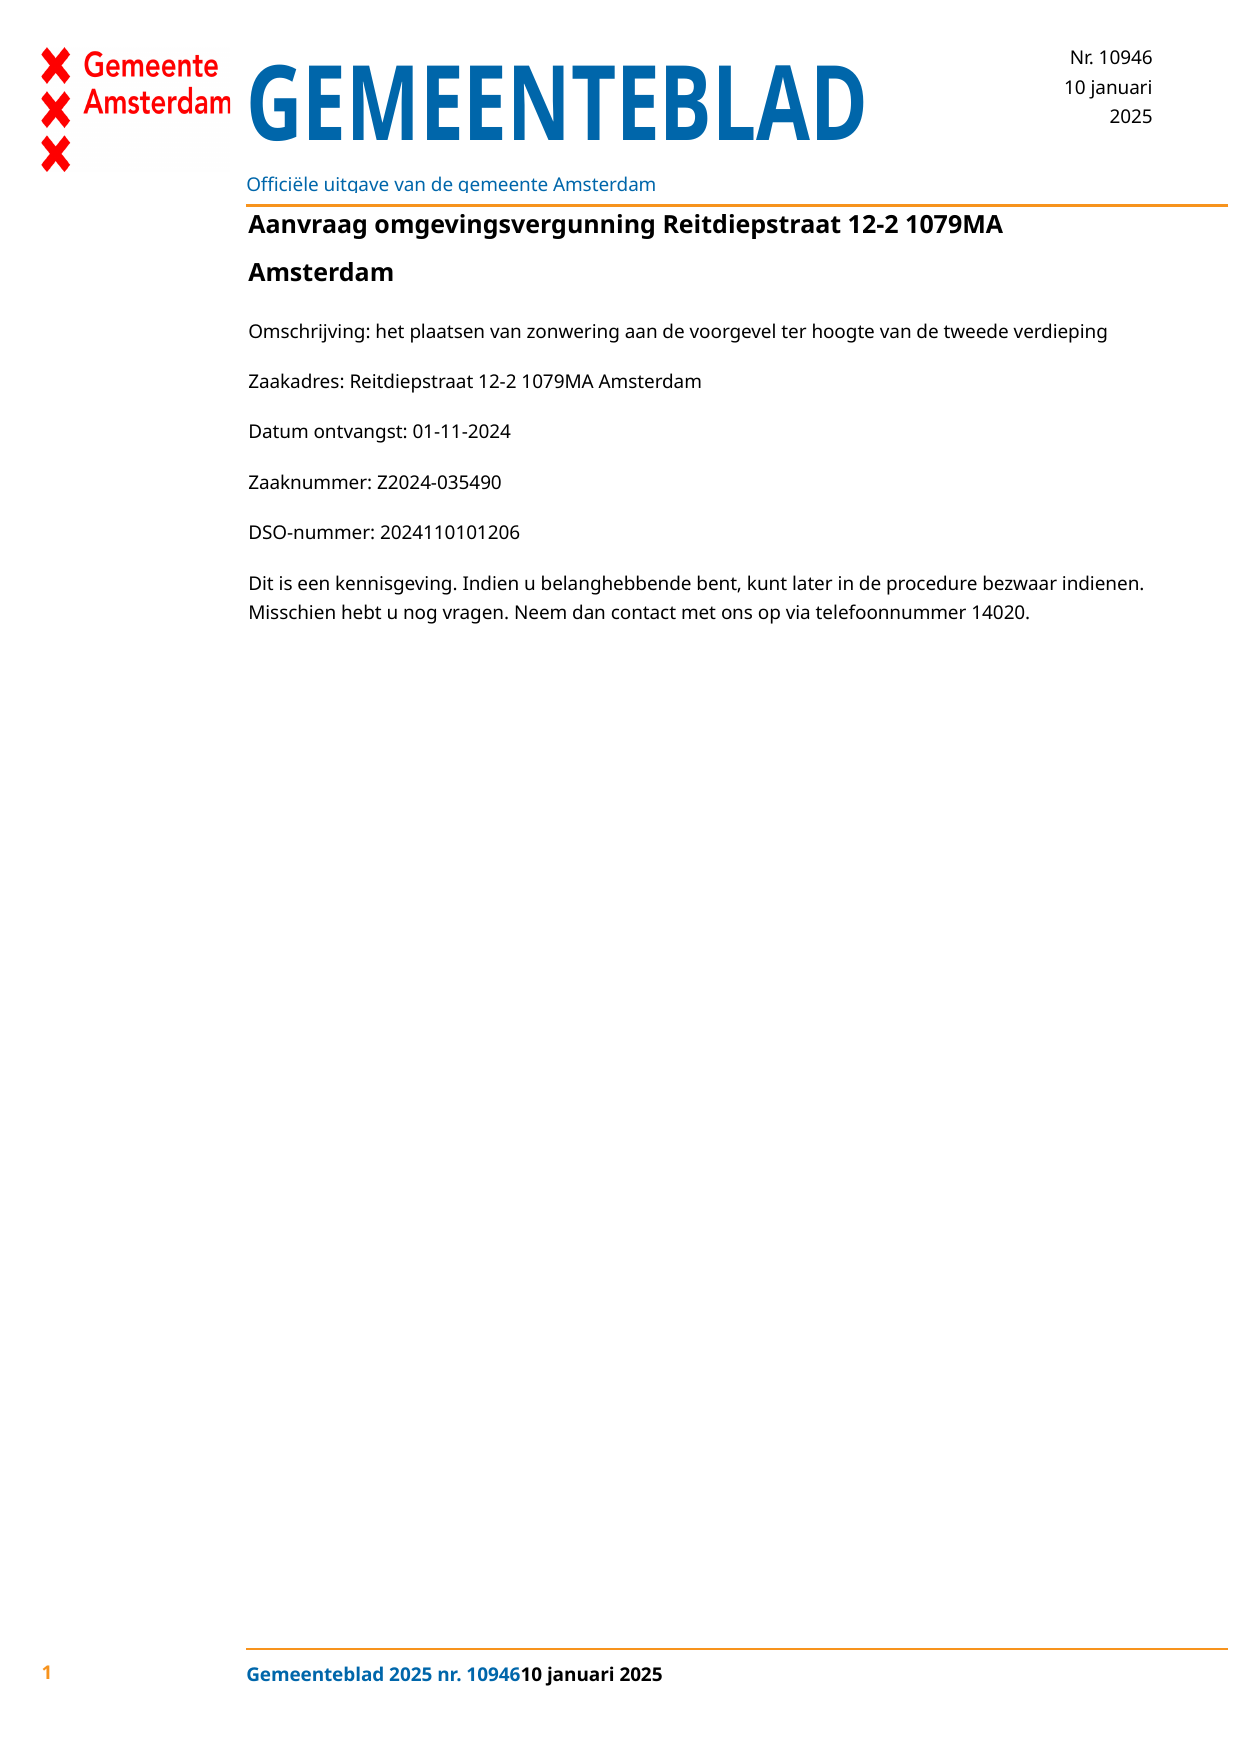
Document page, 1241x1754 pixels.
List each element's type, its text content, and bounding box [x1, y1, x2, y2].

text Zaaknummer: Z2024-035490 [248, 469, 1152, 495]
text Zaakadres: Reitdiepstraat 12-2 1079MA Amsterdam [248, 368, 1152, 394]
text Aanvraag omgevingsvergunning Reitdiepstraat 12-2 1079MA Amsterdam [248, 207, 1152, 288]
text Omschrijving: het plaatsen van zonwering aan de voorgevel ter hoogte van de tweede verdieping [248, 318, 1152, 344]
text Dit is een kennisgeving. Indien u belanghebbende bent, kunt later in de procedure bezwaar indienen. Misschien hebt u nog vragen. Neem dan contact met ons op via telefoonnummer 14020. [248, 570, 1152, 625]
picture [41, 47, 231, 172]
text Datum ontvangst: 01-11-2024 [248, 419, 1152, 444]
text DSO-nummer: 2024110101206 [248, 519, 1152, 545]
